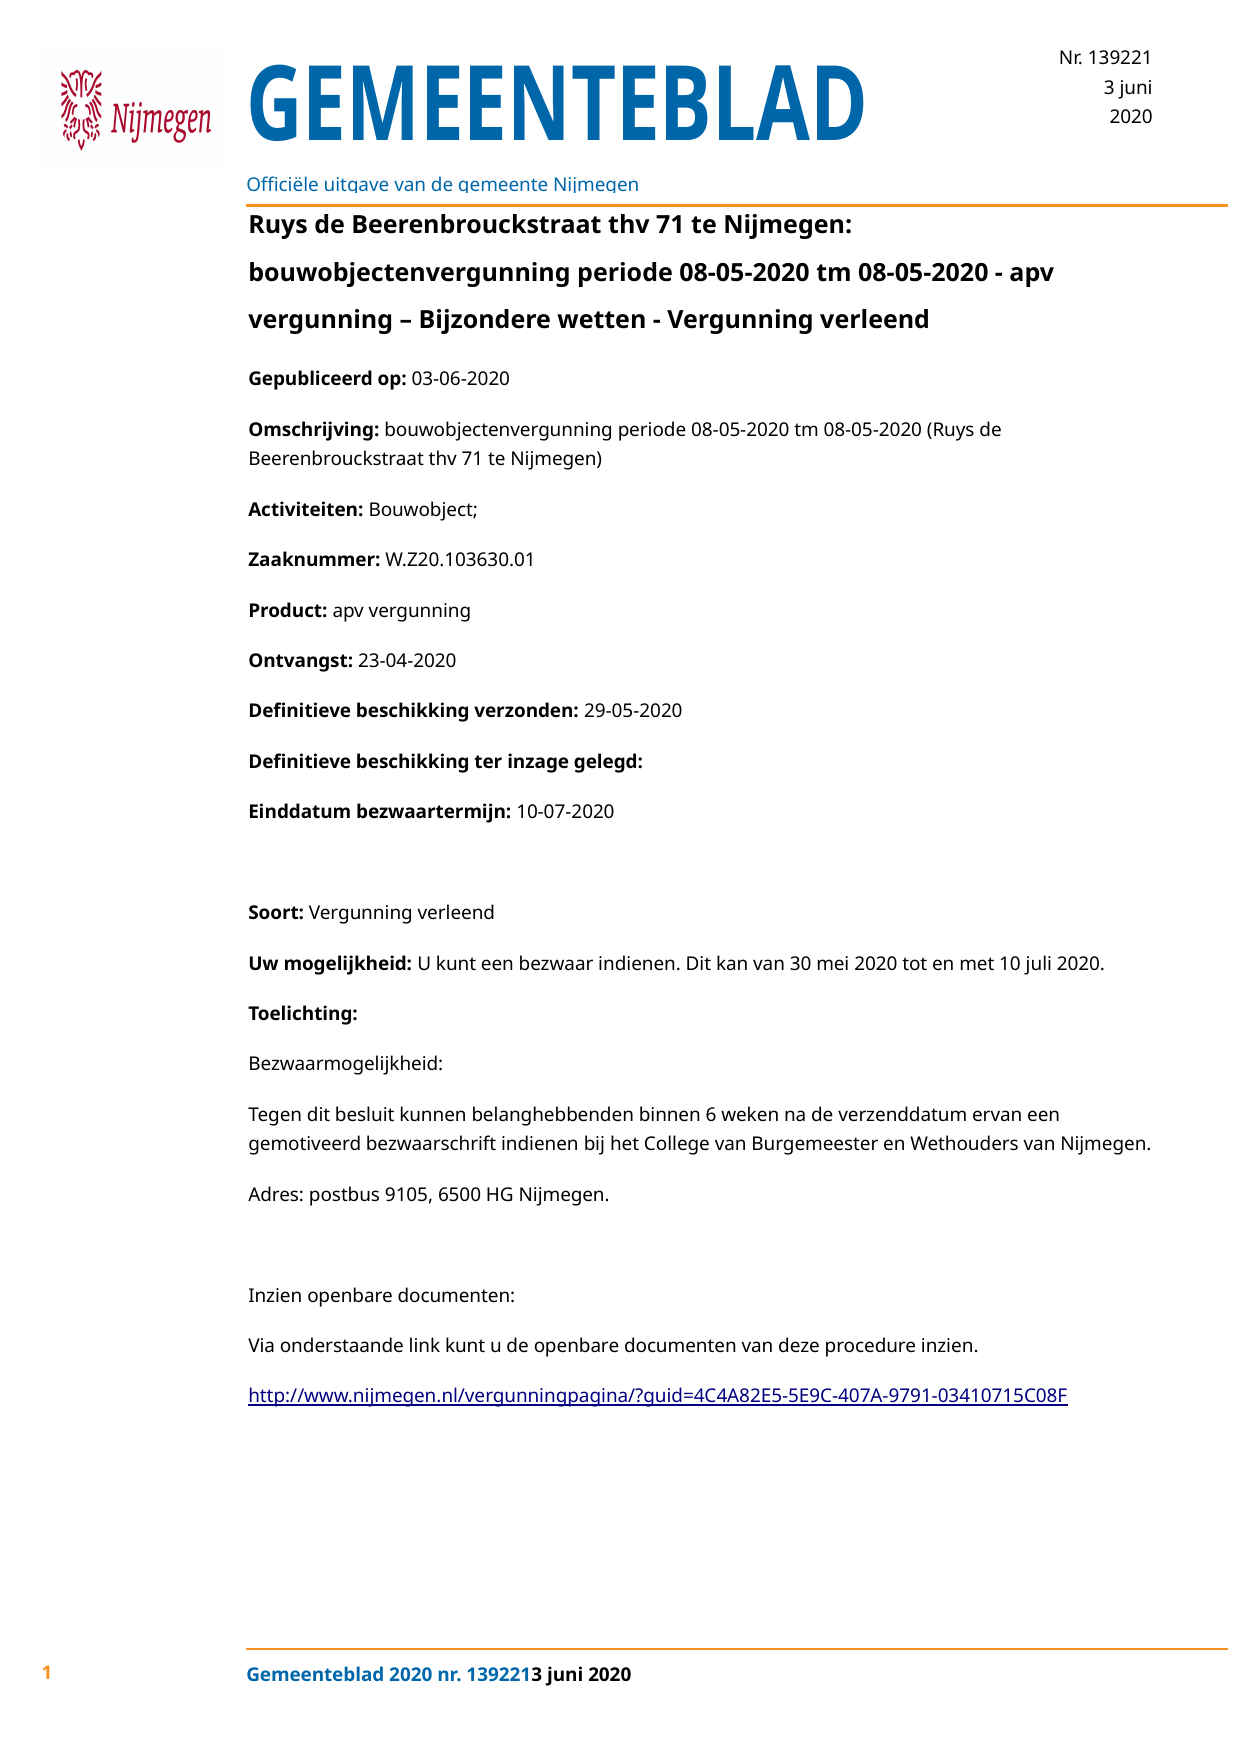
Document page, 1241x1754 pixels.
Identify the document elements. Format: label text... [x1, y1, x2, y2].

text Inzien openbare documenten: [248, 1282, 1152, 1307]
text Soort: Vergunning verleend [248, 899, 1152, 925]
text Adres: postbus 9105, 6500 HG Nijmegen. [248, 1181, 1152, 1207]
text Ruys de Beerenbrouckstraat thv 71 te Nijmegen: bouwobjectenvergunning periode 08-05-2020 tm 08-05-2020 - apv vergunning – Bijzondere wetten - Vergunning verleend [248, 207, 1152, 336]
text Tegen dit besluit kunnen belanghebbenden binnen 6 weken na de verzenddatum ervan een gemotiveerd bezwaarschrift indienen bij het College van Burgemeester en Wethouders van Nijmegen. [248, 1101, 1152, 1156]
text Definitieve beschikking ter inzage gelegd: [248, 748, 1152, 774]
text Bezwaarmogelijkheid: [248, 1051, 1152, 1076]
text Ontvangst: 23-04-2020 [248, 647, 1152, 673]
text Gepubliceerd op: 03-06-2020 [248, 366, 1152, 391]
text Uw mogelijkheid: U kunt een bezwaar indienen. Dit kan van 30 mei 2020 tot en met 10 juli 2020. [248, 950, 1152, 975]
text Omschrijving: bouwobjectenvergunning periode 08-05-2020 tm 08-05-2020 (Ruys de Beerenbrouckstraat thv 71 te Nijmegen) [248, 416, 1152, 471]
picture [41, 47, 231, 172]
text Einddatum bezwaartermijn: 10-07-2020 [248, 798, 1152, 824]
text Zaaknummer: W.Z20.103630.01 [248, 546, 1152, 572]
text Product: apv vergunning [248, 597, 1152, 622]
text Definitieve beschikking verzonden: 29-05-2020 [248, 698, 1152, 723]
text Via onderstaande link kunt u de openbare documenten van deze procedure inzien. [248, 1332, 1152, 1358]
text Activiteiten: Bouwobject; [248, 496, 1152, 522]
text Toelichting: [248, 1000, 1152, 1026]
text http://www.nijmegen.nl/vergunningpagina/?guid=4C4A82E5-5E9C-407A-9791-03410715C08F [248, 1383, 1152, 1408]
